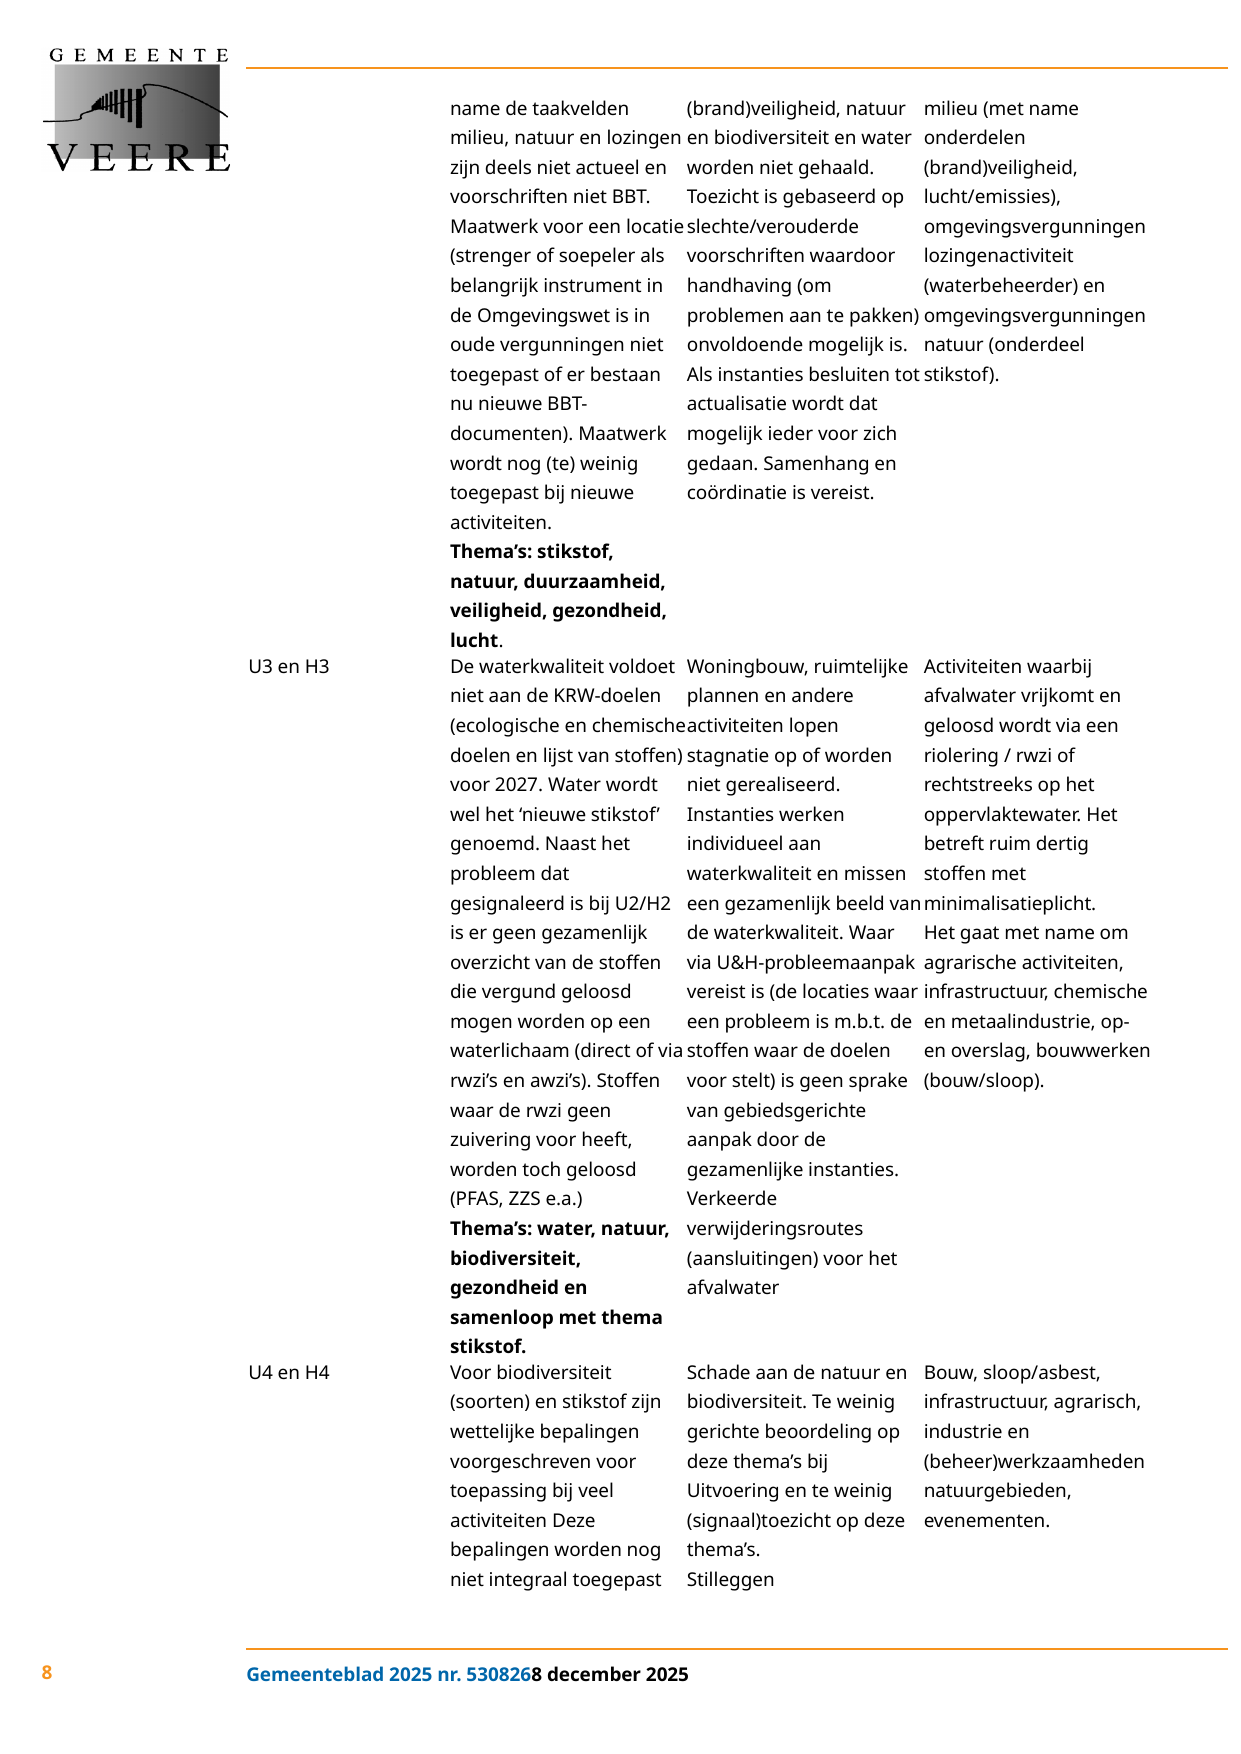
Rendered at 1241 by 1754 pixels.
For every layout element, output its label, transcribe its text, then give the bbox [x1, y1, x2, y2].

table_cell Activiteiten waarbij afvalwater vrijkomt en geloosd wordt via een riolering / rwzi of rechtstreeks op het oppervlaktewater. Het betreft ruim dertig stoffen met minimalisatieplicht. Het gaat met name om agrarische activiteiten, infrastructuur, chemische en metaalindustrie, op- en overslag, bouwwerken (bouw/sloop). [924, 653, 1152, 1359]
table_cell [248, 95, 450, 653]
table_cell milieu (met name onderdelen (brand)veiligheid, lucht/emissies), omgevingsvergunningen lozingenactiviteit (waterbeheerder) en omgevingsvergunningen natuur (onderdeel stikstof). [924, 95, 1152, 653]
table_cell name de taakvelden milieu, natuur en lozingen zijn deels niet actueel en voorschriften niet BBT. Maatwerk voor een locatie (strenger of soepeler als belangrijk instrument in de Omgevingswet is in oude vergunningen niet toegepast of er bestaan nu nieuwe BBT-documenten). Maatwerk wordt nog (te) weinig toegepast bij nieuwe activiteiten. Thema’s: stikstof, natuur, duurzaamheid, veiligheid, gezondheid, lucht. [450, 95, 687, 653]
picture [41, 47, 231, 172]
table_cell Bouw, sloop/asbest, infrastructuur, agrarisch, industrie en (beheer)werkzaamheden natuurgebieden, evenementen. [924, 1359, 1152, 1592]
table_cell U3 en H3 [248, 653, 450, 1359]
table_cell U4 en H4 [248, 1359, 450, 1592]
table_cell Woningbouw, ruimtelijke plannen en andere activiteiten lopen stagnatie op of worden niet gerealiseerd. Instanties werken individueel aan waterkwaliteit en missen een gezamenlijk beeld van de waterkwaliteit. Waar via U&H-probleemaanpak vereist is (de locaties waar een probleem is m.b.t. de stoffen waar de doelen voor stelt) is geen sprake van gebiedsgerichte aanpak door de gezamenlijke instanties. Verkeerde verwijderingsroutes (aansluitingen) voor het afvalwater [687, 653, 923, 1359]
table_cell (brand)veiligheid, natuur en biodiversiteit en water worden niet gehaald. Toezicht is gebaseerd op slechte/verouderde voorschriften waardoor handhaving (om problemen aan te pakken) onvoldoende mogelijk is. Als instanties besluiten tot actualisatie wordt dat mogelijk ieder voor zich gedaan. Samenhang en coördinatie is vereist. [687, 95, 923, 653]
table_cell De waterkwaliteit voldoet niet aan de KRW-doelen (ecologische en chemische doelen en lijst van stoffen) voor 2027. Water wordt wel het ‘nieuwe stikstof’ genoemd. Naast het probleem dat gesignaleerd is bij U2/H2 is er geen gezamenlijk overzicht van de stoffen die vergund geloosd mogen worden op een waterlichaam (direct of via rwzi’s en awzi’s). Stoffen waar de rwzi geen zuivering voor heeft, worden toch geloosd (PFAS, ZZS e.a.) Thema’s: water, natuur, biodiversiteit, gezondheid en samenloop met thema stikstof. [450, 653, 687, 1359]
table_cell Schade aan de natuur en biodiversiteit. Te weinig gerichte beoordeling op deze thema’s bij Uitvoering en te weinig (signaal)toezicht op deze thema’s. Stilleggen [687, 1359, 923, 1592]
table_cell Voor biodiversiteit (soorten) en stikstof zijn wettelijke bepalingen voorgeschreven voor toepassing bij veel activiteiten Deze bepalingen worden nog niet integraal toegepast [450, 1359, 687, 1592]
